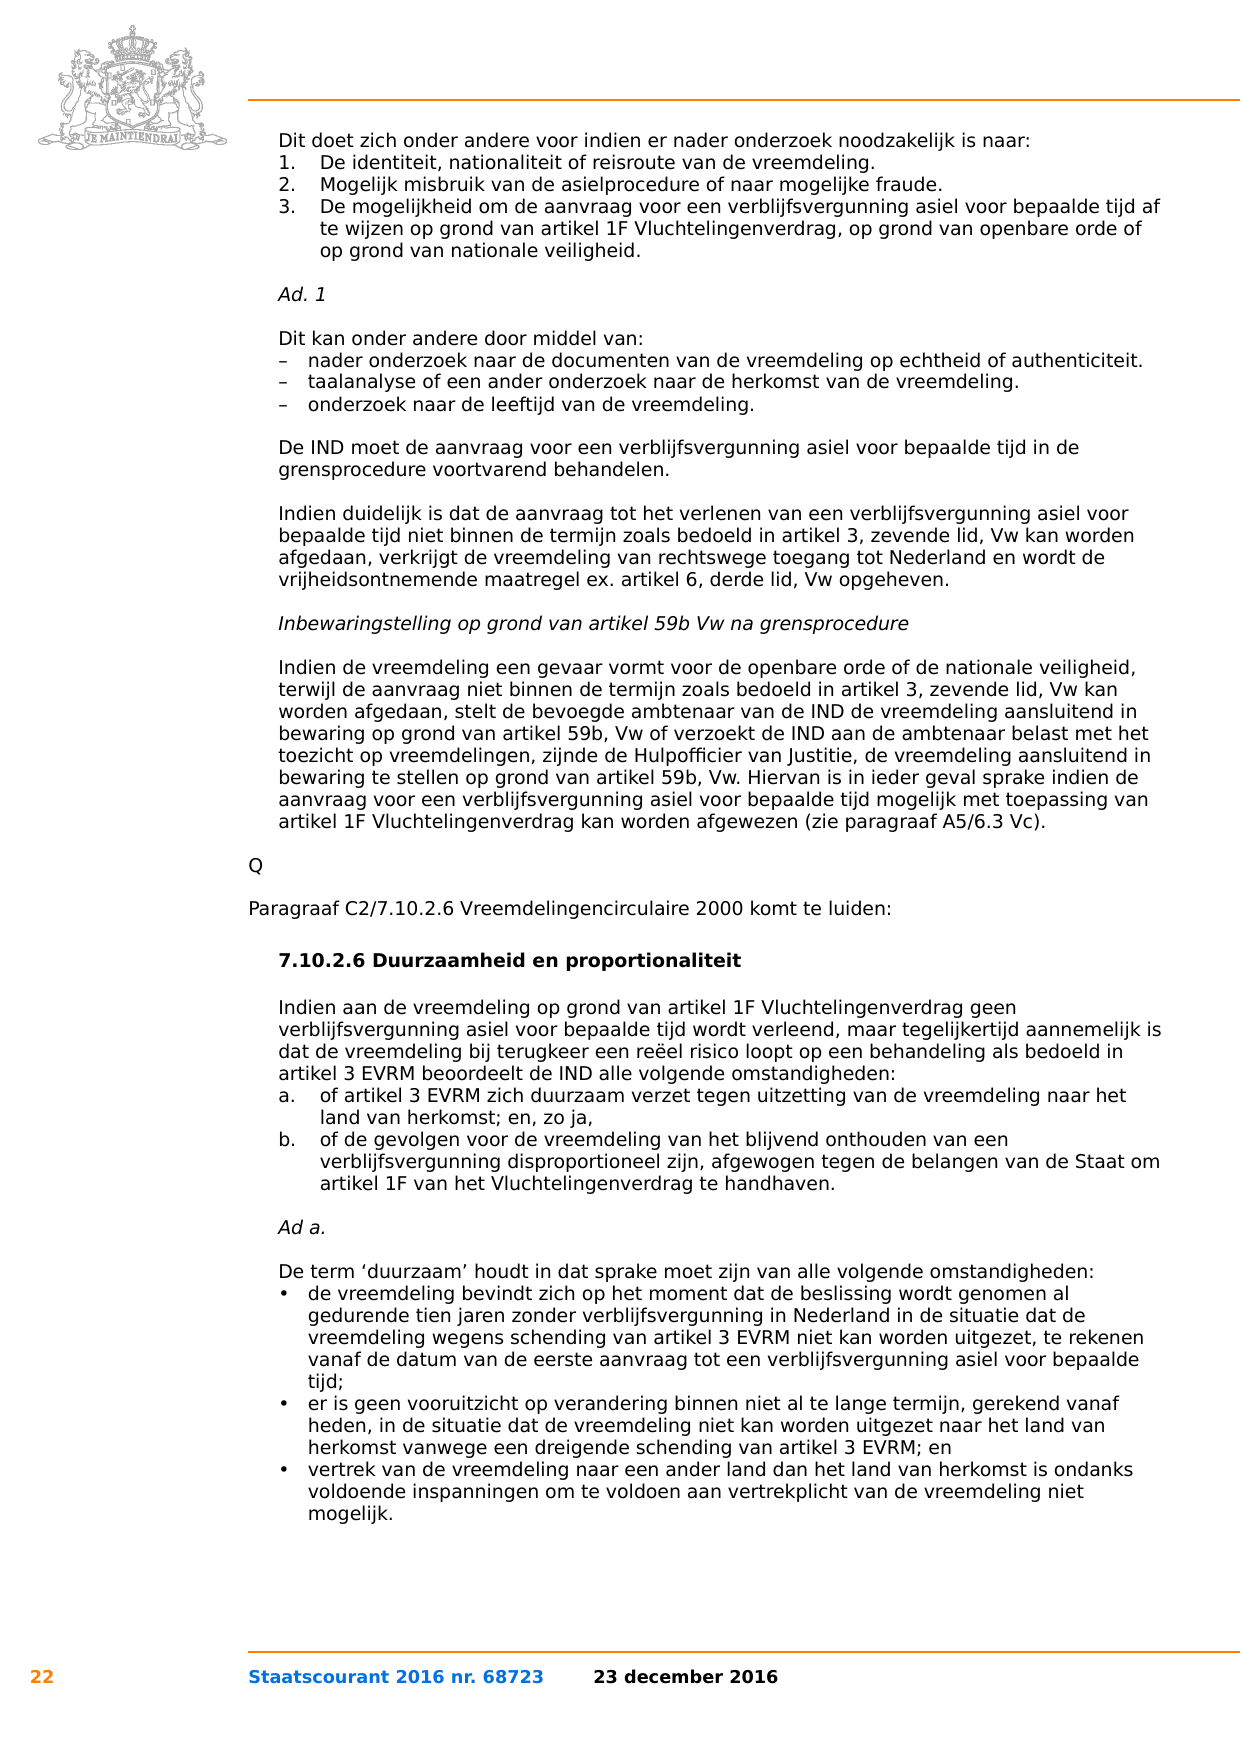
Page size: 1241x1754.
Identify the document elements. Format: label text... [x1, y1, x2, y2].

picture [38, 25, 227, 150]
subtitle Inbewaringstelling op grond van artikel 59b Vw na grensprocedure [278, 613, 1163, 635]
text • vertrek van de vreemdeling naar een ander land dan het land van herkomst is ondanks voldoende inspanningen om te voldoen aan vertrekplicht van de vreemdeling niet mogelijk. [278, 1459, 1163, 1524]
text – taalanalyse of een ander onderzoek naar de herkomst van de vreemdeling. [278, 371, 1163, 393]
text – onderzoek naar de leeftijd van de vreemdeling. [278, 393, 1163, 415]
text b. of de gevolgen voor de vreemdeling van het blijvend onthouden van een verblijfsvergunning disproportioneel zijn, afgewogen tegen de belangen van de Staat om artikel 1F van het Vluchtelingenverdrag te handhaven. [278, 1129, 1163, 1195]
text • er is geen vooruitzicht op verandering binnen niet al te lange termijn, gerekend vanaf heden, in de situatie dat de vreemdeling niet kan worden uitgezet naar het land van herkomst vanwege een dreigende schending van artikel 3 EVRM; en [278, 1393, 1163, 1459]
text Indien de vreemdeling een gevaar vormt voor de openbare orde of de nationale veiligheid, terwijl de aanvraag niet binnen de termijn zoals bedoeld in artikel 3, zevende lid, Vw kan worden afgedaan, stelt de bevoegde ambtenaar van de IND de vreemdeling aansluitend in bewaring op grond van artikel 59b, Vw of verzoekt de IND aan de ambtenaar belast met het toezicht op vreemdelingen, zijnde de Hulpofficier van Justitie, de vreemdeling aansluitend in bewaring te stellen op grond van artikel 59b, Vw. Hiervan is in ieder geval sprake indien de aanvraag voor een verblijfsvergunning asiel voor bepaalde tijd mogelijk met toepassing van artikel 1F Vluchtelingenverdrag kan worden afgewezen (zie paragraaf A5/6.3 Vc). [278, 657, 1163, 833]
text a. of artikel 3 EVRM zich duurzaam verzet tegen uitzetting van de vreemdeling naar het land van herkomst; en, zo ja, [278, 1085, 1163, 1129]
text Q [248, 854, 1163, 876]
text Paragraaf C2/7.10.2.6 Vreemdelingencirculaire 2000 komt te luiden: [248, 898, 1163, 920]
text 1. De identiteit, nationaliteit of reisroute van de vreemdeling. [278, 152, 1163, 174]
text – nader onderzoek naar de documenten van de vreemdeling op echtheid of authenticiteit. [278, 349, 1163, 371]
subtitle 7.10.2.6 Duurzaamheid en proportionaliteit [278, 950, 1163, 972]
text 2. Mogelijk misbruik van de asielprocedure of naar mogelijke fraude. [278, 174, 1163, 196]
text 3. De mogelijkheid om de aanvraag voor een verblijfsvergunning asiel voor bepaalde tijd af te wijzen op grond van artikel 1F Vluchtelingenverdrag, op grond van openbare orde of op grond van nationale veiligheid. [278, 196, 1163, 262]
text • de vreemdeling bevindt zich op het moment dat de beslissing wordt genomen al gedurende tien jaren zonder verblijfsvergunning in Nederland in de situatie dat de vreemdeling wegens schending van artikel 3 EVRM niet kan worden uitgezet, te rekenen vanaf de datum van de eerste aanvraag tot een verblijfsvergunning asiel voor bepaalde tijd; [278, 1283, 1163, 1393]
text Indien aan de vreemdeling op grond van artikel 1F Vluchtelingenverdrag geen verblijfsvergunning asiel voor bepaalde tijd wordt verleend, maar tegelijkertijd aannemelijk is dat de vreemdeling bij terugkeer een reëel risico loopt op een behandeling als bedoeld in artikel 3 EVRM beoordeelt de IND alle volgende omstandigheden: [278, 997, 1163, 1085]
text Dit kan onder andere door middel van: [278, 327, 1163, 349]
text De IND moet de aanvraag voor een verblijfsvergunning asiel voor bepaalde tijd in de grensprocedure voortvarend behandelen. [278, 437, 1163, 481]
text Dit doet zich onder andere voor indien er nader onderzoek noodzakelijk is naar: [278, 130, 1163, 152]
text De term ‘duurzaam’ houdt in dat sprake moet zijn van alle volgende omstandigheden: [278, 1261, 1163, 1283]
text Indien duidelijk is dat de aanvraag tot het verlenen van een verblijfsvergunning asiel voor bepaalde tijd niet binnen de termijn zoals bedoeld in artikel 3, zevende lid, Vw kan worden afgedaan, verkrijgt de vreemdeling van rechtswege toegang tot Nederland en wordt de vrijheidsontnemende maatregel ex. artikel 6, derde lid, Vw opgeheven. [278, 503, 1163, 591]
subtitle Ad a. [278, 1217, 1163, 1239]
subtitle Ad. 1 [278, 284, 1163, 306]
